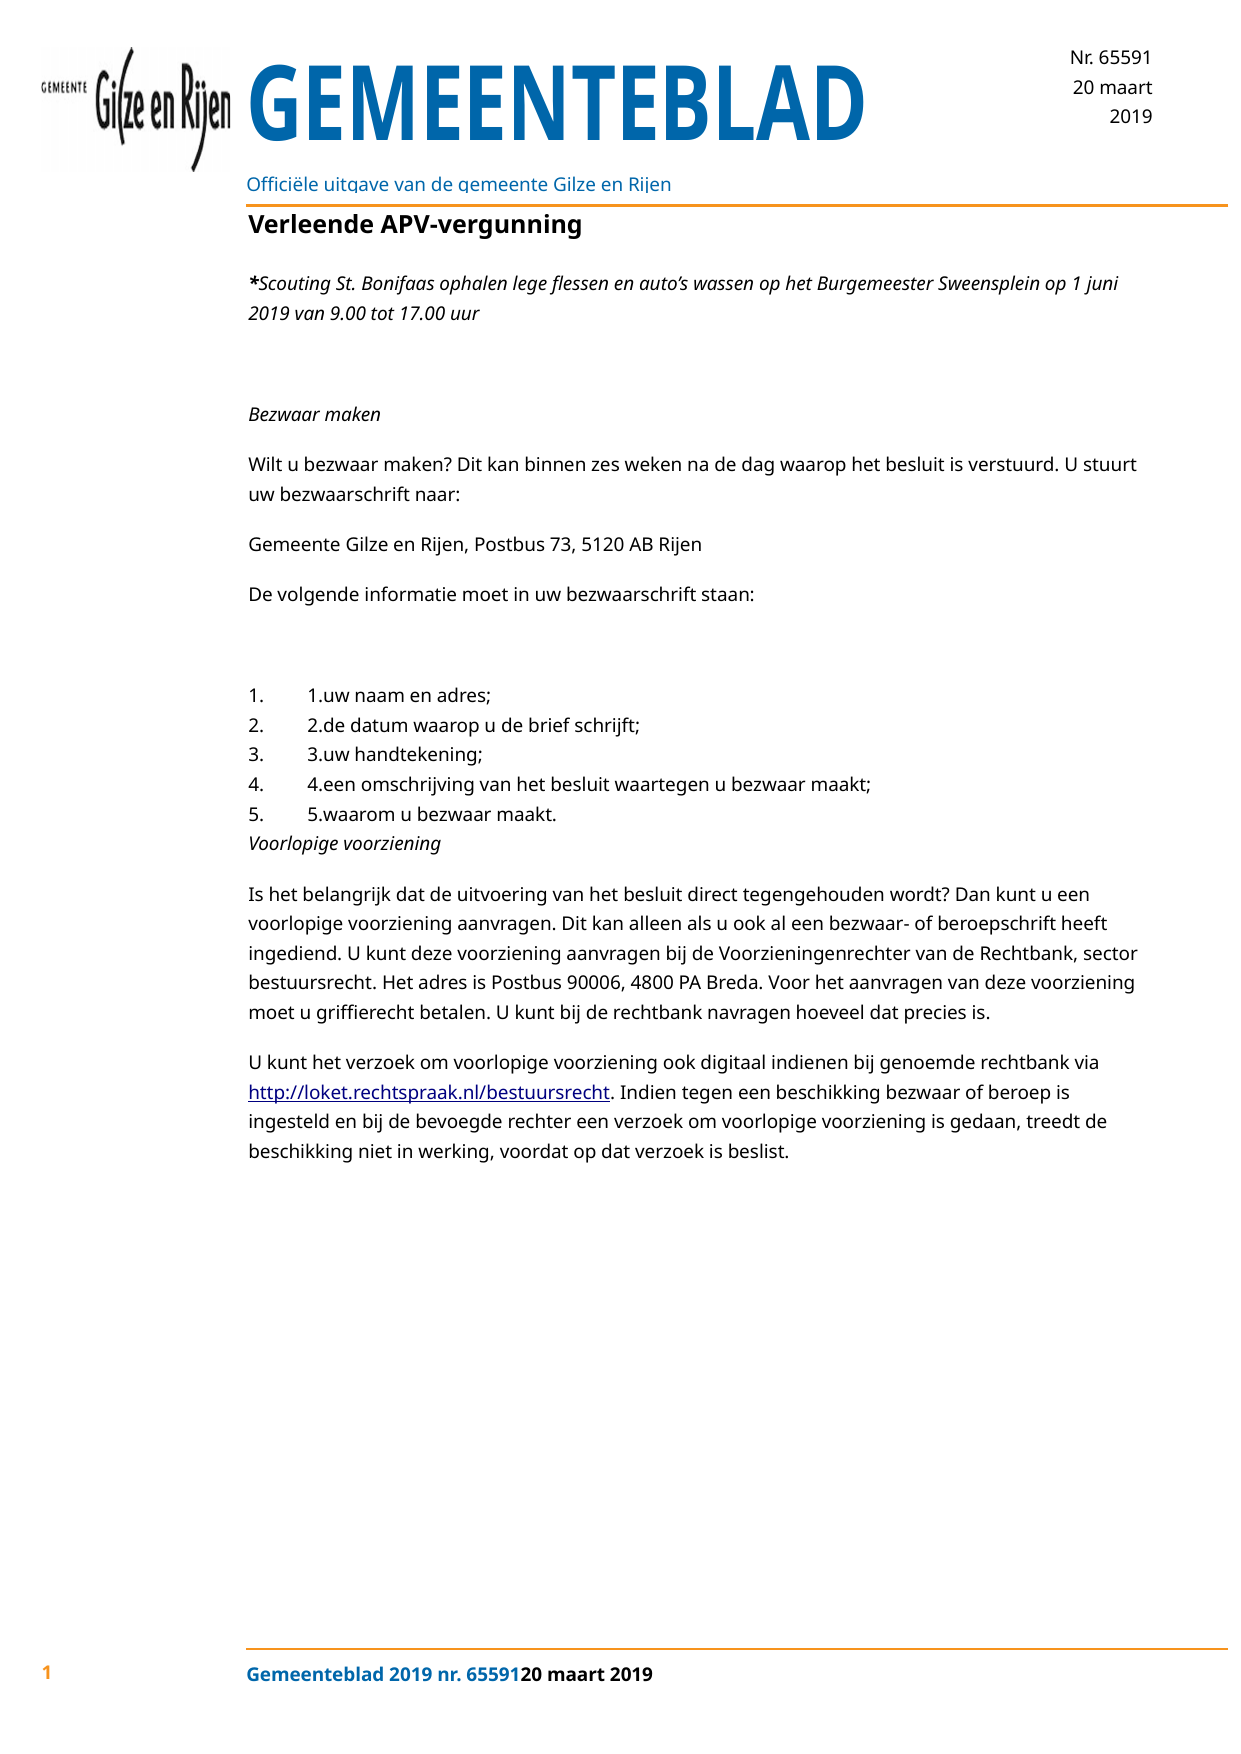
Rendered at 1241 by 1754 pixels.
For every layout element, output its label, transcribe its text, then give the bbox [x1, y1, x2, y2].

text Voorlopige voorziening [248, 830, 1152, 856]
list 4.een omschrijving van het besluit waartegen u bezwaar maakt; [248, 771, 1152, 797]
picture [41, 47, 231, 172]
text Bezwaar maken [248, 401, 1152, 426]
text De volgende informatie moet in uw bezwaarschrift staan: [248, 582, 1152, 607]
list 3.uw handtekening; [248, 742, 1152, 767]
list 5.waarom u bezwaar maakt. [248, 801, 1152, 826]
text Is het belangrijk dat de uitvoering van het besluit direct tegengehouden wordt? Dan kunt u een voorlopige voorziening aanvragen. Dit kan alleen als u ook al een bezwaar- of beroepschrift heeft ingediend. U kunt deze voorziening aanvragen bij de Voorzieningenrechter van de Rechtbank, sector bestuursrecht. Het adres is Postbus 90006, 4800 PA Breda. Voor het aanvragen van deze voorziening moet u griffierecht betalen. U kunt bij de rechtbank navragen hoeveel dat precies is. [248, 881, 1152, 1025]
list 2.de datum waarop u de brief schrijft; [248, 712, 1152, 738]
list 1.uw naam en adres; [248, 682, 1152, 708]
text *Scouting St. Bonifaas ophalen lege flessen en auto’s wassen op het Burgemeester Sweensplein op 1 juni 2019 van 9.00 tot 17.00 uur [248, 270, 1152, 326]
text Wilt u bezwaar maken? Dit kan binnen zes weken na de dag waarop het besluit is verstuurd. U stuurt uw bezwaarschrift naar: [248, 451, 1152, 506]
text U kunt het verzoek om voorlopige voorziening ook digitaal indienen bij genoemde rechtbank via http://loket.rechtspraak.nl/bestuursrecht. Indien tegen een beschikking bezwaar of beroep is ingesteld en bij de bevoegde rechter een verzoek om voorlopige voorziening is gedaan, treedt de beschikking niet in werking, voordat op dat verzoek is beslist. [248, 1049, 1152, 1164]
text Verleende APV-vergunning [248, 207, 1152, 241]
text Gemeente Gilze en Rijen, Postbus 73, 5120 AB Rijen [248, 531, 1152, 557]
